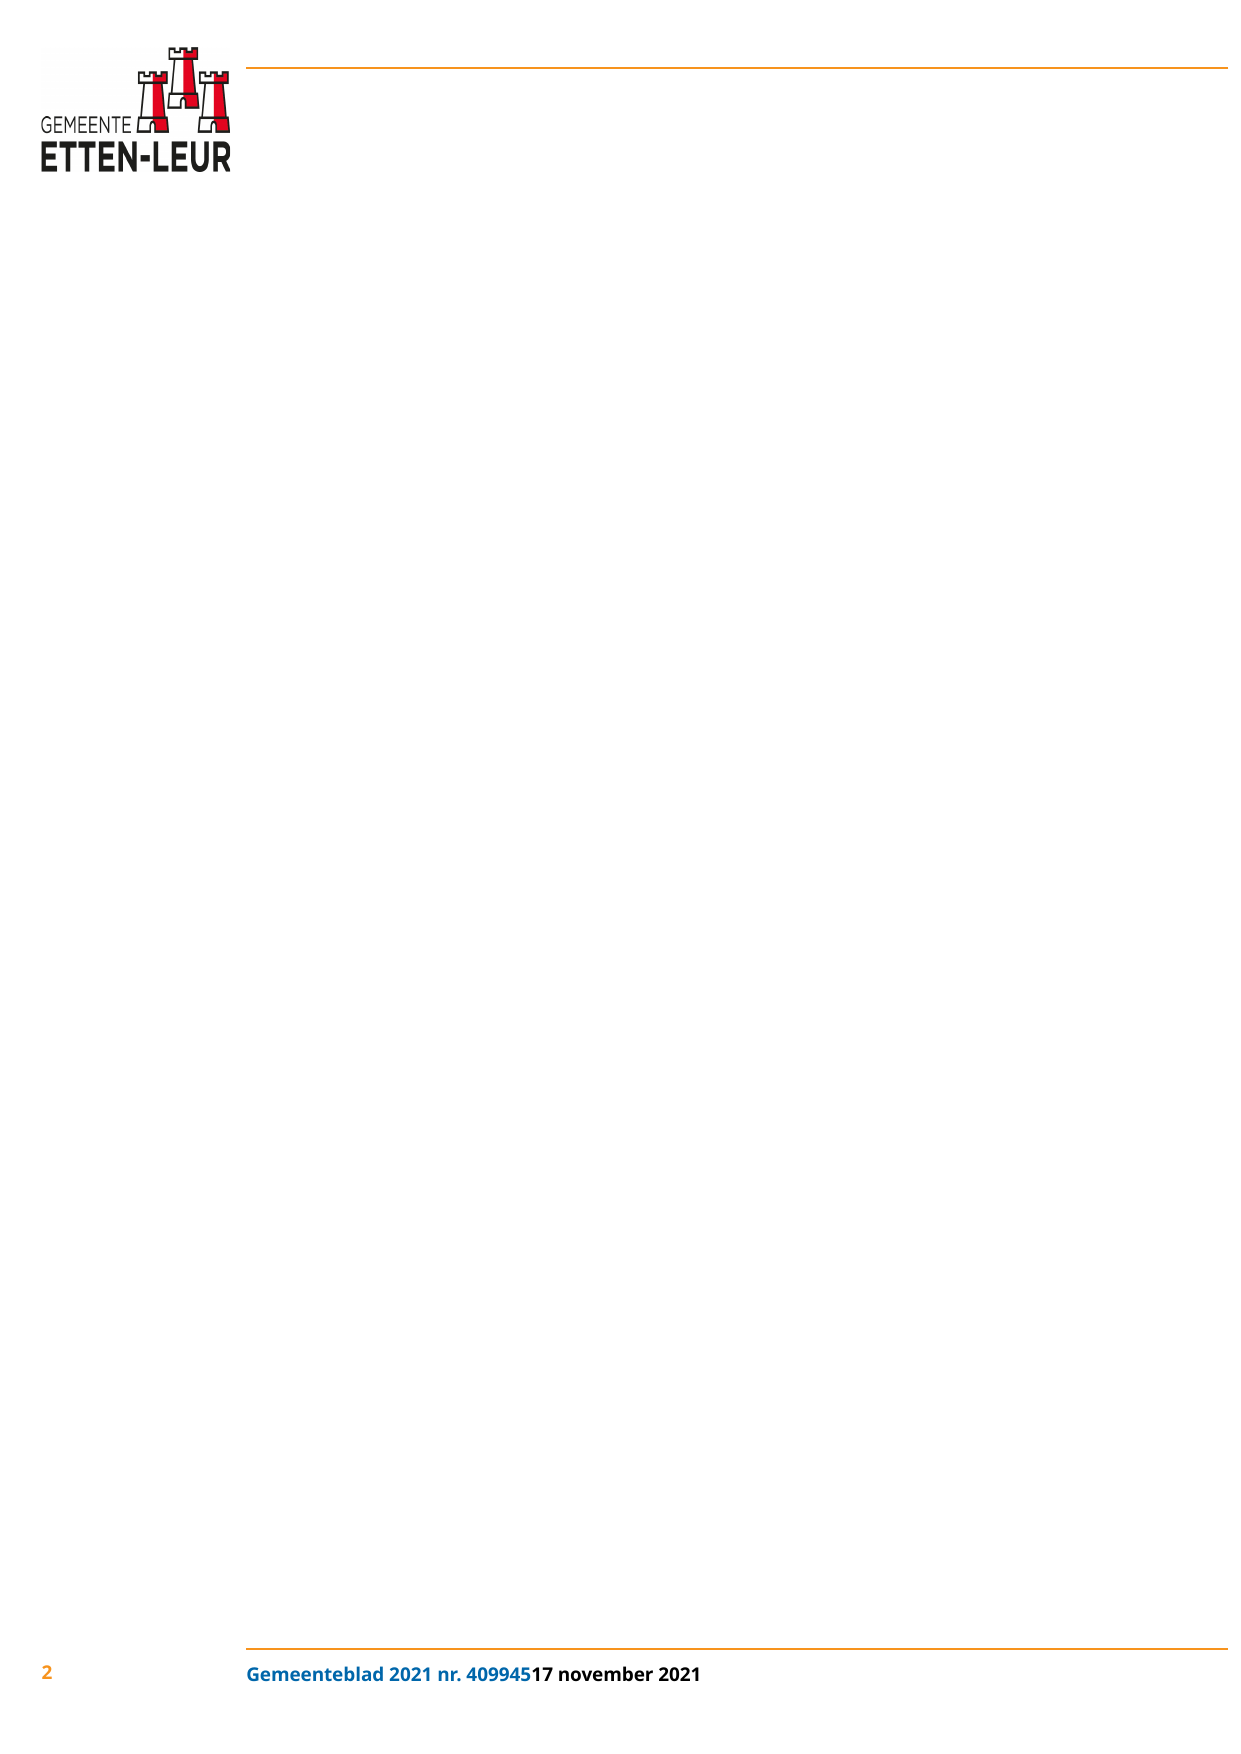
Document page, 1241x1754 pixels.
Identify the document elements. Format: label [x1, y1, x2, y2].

picture [41, 47, 231, 172]
